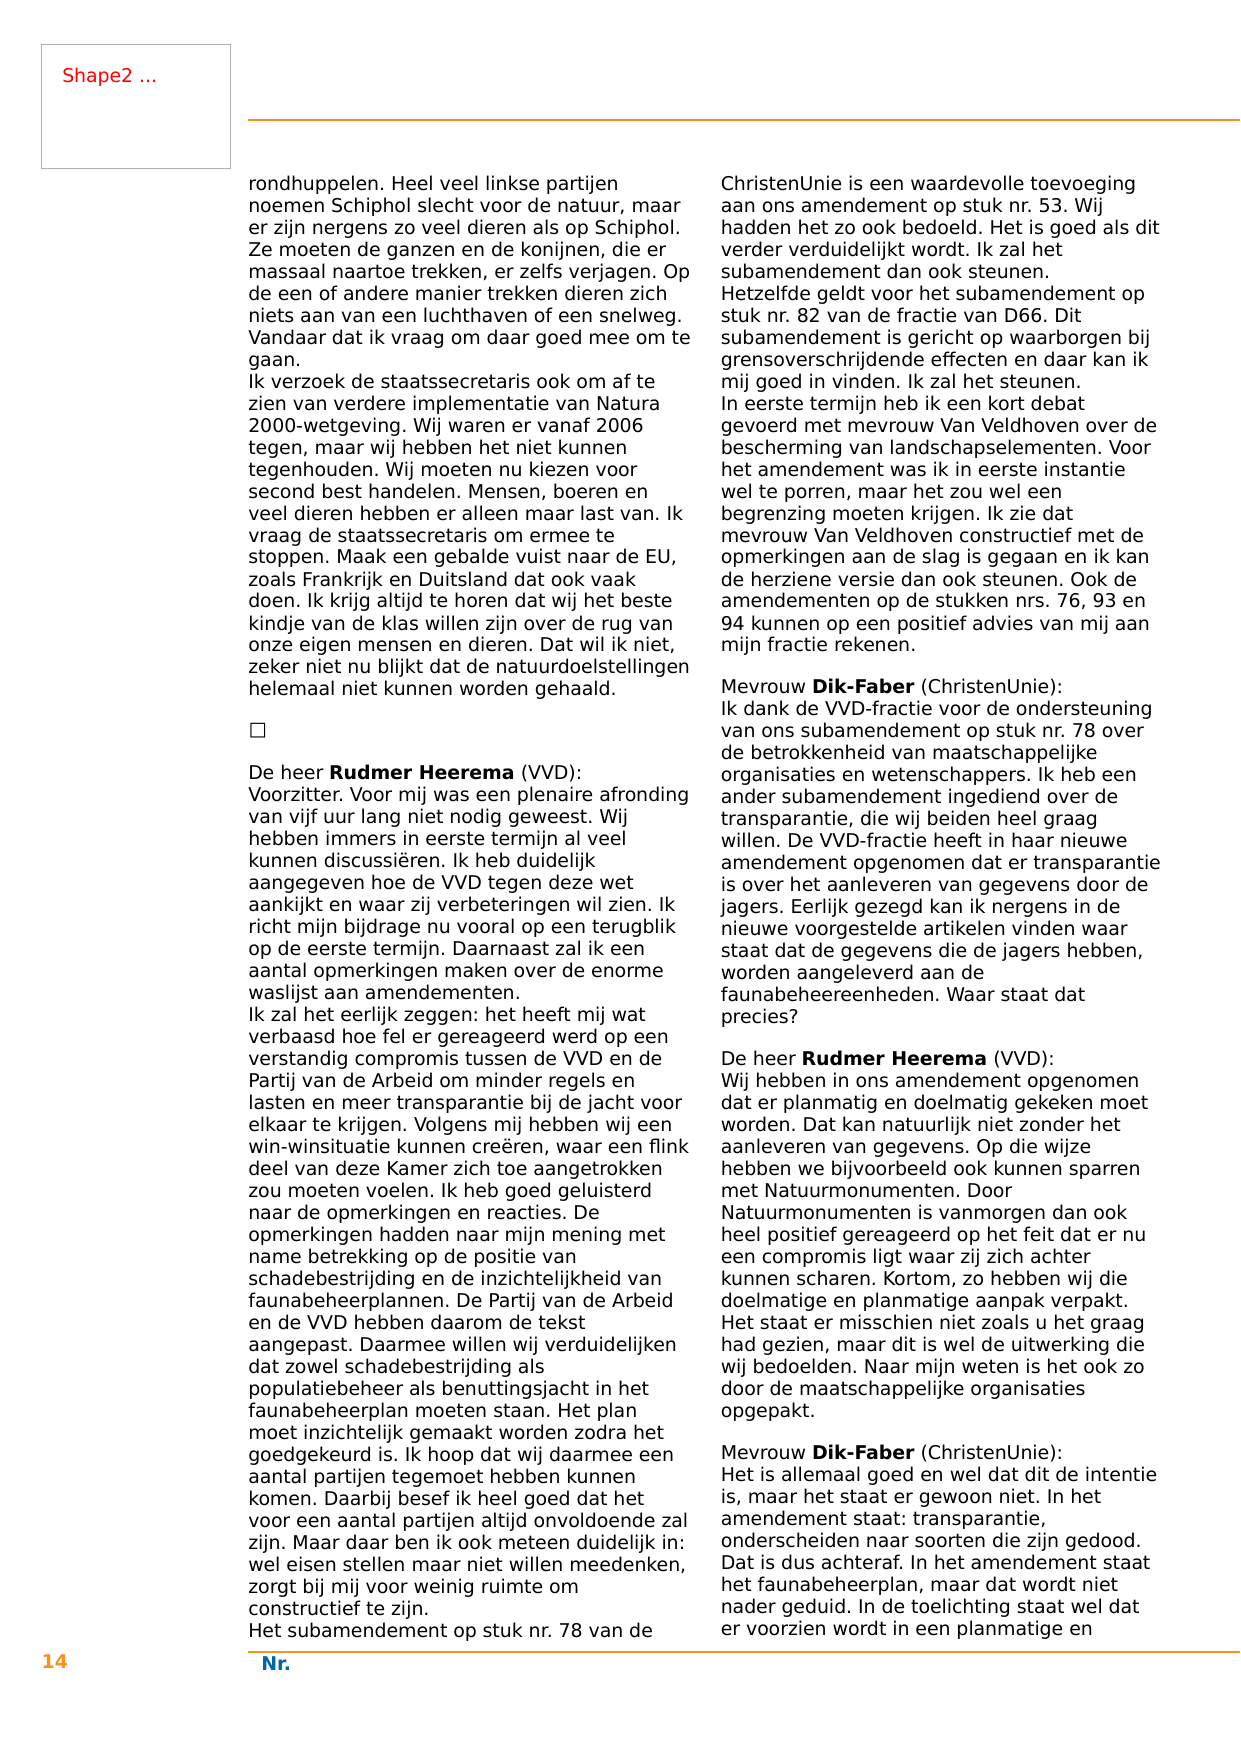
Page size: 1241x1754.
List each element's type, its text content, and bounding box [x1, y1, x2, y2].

text Ik zal het eerlijk zeggen: het heeft mij wat verbaasd hoe fel er gereageerd werd op een verstandig compromis tussen de VVD en de Partij van de Arbeid om minder regels en lasten en meer transparantie bij de jacht voor elkaar te krijgen. Volgens mij hebben wij een win-winsituatie kunnen creëren, waar een flink deel van deze Kamer zich toe aangetrokken zou moeten voelen. Ik heb goed geluisterd naar de opmerkingen en reacties. De opmerkingen hadden naar mijn mening met name betrekking op de positie van schadebestrijding en de inzichtelijkheid van faunabeheerplannen. De Partij van de Arbeid en de VVD hebben daarom de tekst aangepast. Daarmee willen wij verduidelijken dat zowel schadebestrijding als populatiebeheer als benuttingsjacht in het faunabeheerplan moeten staan. Het plan moet inzichtelijk gemaakt worden zodra het goedgekeurd is. Ik hoop dat wij daarmee een aantal partijen tegemoet hebben kunnen komen. Daarbij besef ik heel goed dat het voor een aantal partijen altijd onvoldoende zal zijn. Maar daar ben ik ook meteen duidelijk in: wel eisen stellen maar niet willen meedenken, zorgt bij mij voor weinig ruimte om constructief te zijn. [248, 1004, 691, 1619]
text ⬜ [248, 720, 691, 742]
text Ik dank de VVD-fractie voor de ondersteuning van ons subamendement op stuk nr. 78 over de betrokkenheid van maatschappelijke organisaties en wetenschappers. Ik heb een ander subamendement ingediend over de transparantie, die wij beiden heel graag willen. De VVD-fractie heeft in haar nieuwe amendement opgenomen dat er transparantie is over het aanleveren van gegevens door de jagers. Eerlijk gezegd kan ik nergens in de nieuwe voorgestelde artikelen vinden waar staat dat de gegevens die de jagers hebben, worden aangeleverd aan de faunabeheereenheden. Waar staat dat precies? [721, 698, 1163, 1028]
text In eerste termijn heb ik een kort debat gevoerd met mevrouw Van Veldhoven over de bescherming van landschapselementen. Voor het amendement was ik in eerste instantie wel te porren, maar het zou wel een begrenzing moeten krijgen. Ik zie dat mevrouw Van Veldhoven constructief met de opmerkingen aan de slag is gegaan en ik kan de herziene versie dan ook steunen. Ook de amendementen op de stukken nrs. 76, 93 en 94 kunnen op een positief advies van mij aan mijn fractie rekenen. [721, 393, 1163, 656]
text Het is allemaal goed en wel dat dit de intentie is, maar het staat er gewoon niet. In het amendement staat: transparantie, onderscheiden naar soorten die zijn gedood. Dat is dus achteraf. In het amendement staat het faunabeheerplan, maar dat wordt niet nader geduid. In de toelichting staat wel dat er voorzien wordt in een planmatige en [721, 1464, 1163, 1639]
text Hetzelfde geldt voor het subamendement op stuk nr. 82 van de fractie van D66. Dit subamendement is gericht op waarborgen bij grensoverschrijdende effecten en daar kan ik mij goed in vinden. Ik zal het steunen. [721, 283, 1163, 393]
text Mevrouw Dik-Faber (ChristenUnie): [721, 1442, 1163, 1464]
text rondhuppelen. Heel veel linkse partijen noemen Schiphol slecht voor de natuur, maar er zijn nergens zo veel dieren als op Schiphol. Ze moeten de ganzen en de konijnen, die er massaal naartoe trekken, er zelfs verjagen. Op de een of andere manier trekken dieren zich niets aan van een luchthaven of een snelweg. Vandaar dat ik vraag om daar goed mee om te gaan. [248, 173, 691, 371]
text ChristenUnie is een waardevolle toevoeging aan ons amendement op stuk nr. 53. Wij hadden het zo ook bedoeld. Het is goed als dit verder verduidelijkt wordt. Ik zal het subamendement dan ook steunen. [721, 173, 1163, 283]
text Wij hebben in ons amendement opgenomen dat er planmatig en doelmatig gekeken moet worden. Dat kan natuurlijk niet zonder het aanleveren van gegevens. Op die wijze hebben we bijvoorbeeld ook kunnen sparren met Natuurmonumenten. Door Natuurmonumenten is vanmorgen dan ook heel positief gereageerd op het feit dat er nu een compromis ligt waar zij zich achter kunnen scharen. Kortom, zo hebben wij die doelmatige en planmatige aanpak verpakt. Het staat er misschien niet zoals u het graag had gezien, maar dit is wel de uitwerking die wij bedoelden. Naar mijn weten is het ook zo door de maatschappelijke organisaties opgepakt. [721, 1070, 1163, 1422]
text Het subamendement op stuk nr. 78 van de [248, 1619, 691, 1641]
text Voorzitter. Voor mij was een plenaire afronding van vijf uur lang niet nodig geweest. Wij hebben immers in eerste termijn al veel kunnen discussiëren. Ik heb duidelijk aangegeven hoe de VVD tegen deze wet aankijkt en waar zij verbeteringen wil zien. Ik richt mijn bijdrage nu vooral op een terugblik op de eerste termijn. Daarnaast zal ik een aantal opmerkingen maken over de enorme waslijst aan amendementen. [248, 784, 691, 1004]
text De heer Rudmer Heerema (VVD): [721, 1048, 1163, 1070]
text De heer Rudmer Heerema (VVD): [248, 762, 691, 784]
text Mevrouw Dik-Faber (ChristenUnie): [721, 676, 1163, 698]
text Ik verzoek de staatssecretaris ook om af te zien van verdere implementatie van Natura 2000-wetgeving. Wij waren er vanaf 2006 tegen, maar wij hebben het niet kunnen tegenhouden. Wij moeten nu kiezen voor second best handelen. Mensen, boeren en veel dieren hebben er alleen maar last van. Ik vraag de staatssecretaris om ermee te stoppen. Maak een gebalde vuist naar de EU, zoals Frankrijk en Duitsland dat ook vaak doen. Ik krijg altijd te horen dat wij het beste kindje van de klas willen zijn over de rug van onze eigen mensen en dieren. Dat wil ik niet, zeker niet nu blijkt dat de natuurdoelstellingen helemaal niet kunnen worden gehaald. [248, 371, 691, 700]
